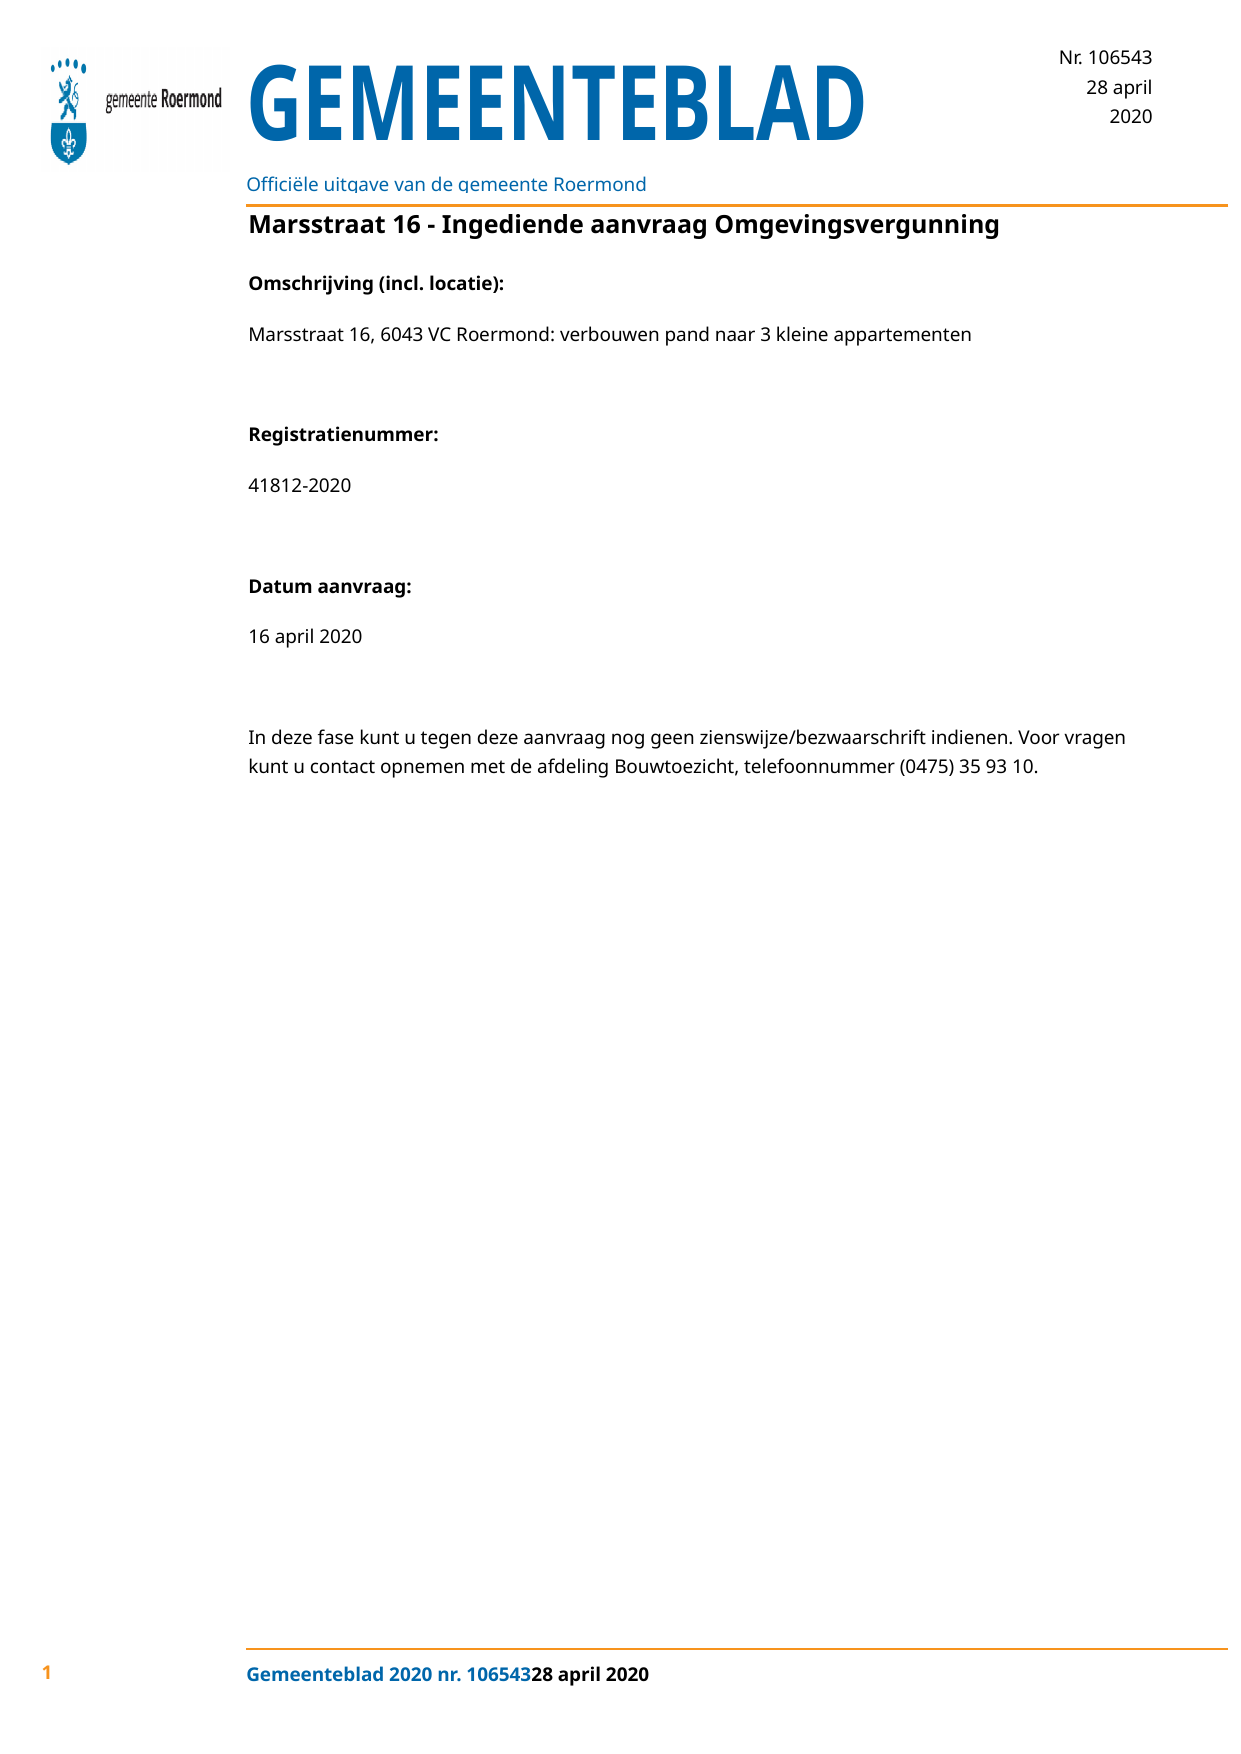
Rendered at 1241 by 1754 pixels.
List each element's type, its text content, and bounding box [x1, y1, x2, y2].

text 41812-2020 [248, 472, 1152, 498]
text Registratienummer: [248, 422, 1152, 447]
picture [41, 47, 231, 172]
text In deze fase kunt u tegen deze aanvraag nog geen zienswijze/bezwaarschrift indienen. Voor vragen kunt u contact opnemen met de afdeling Bouwtoezicht, telefoonnummer (0475) 35 93 10. [248, 724, 1152, 779]
text Marsstraat 16 - Ingediende aanvraag Omgevingsvergunning [248, 207, 1152, 241]
text Datum aanvraag: [248, 573, 1152, 598]
text Marsstraat 16, 6043 VC Roermond: verbouwen pand naar 3 kleine appartementen [248, 321, 1152, 346]
text 16 april 2020 [248, 623, 1152, 649]
text Omschrijving (incl. locatie): [248, 270, 1152, 296]
